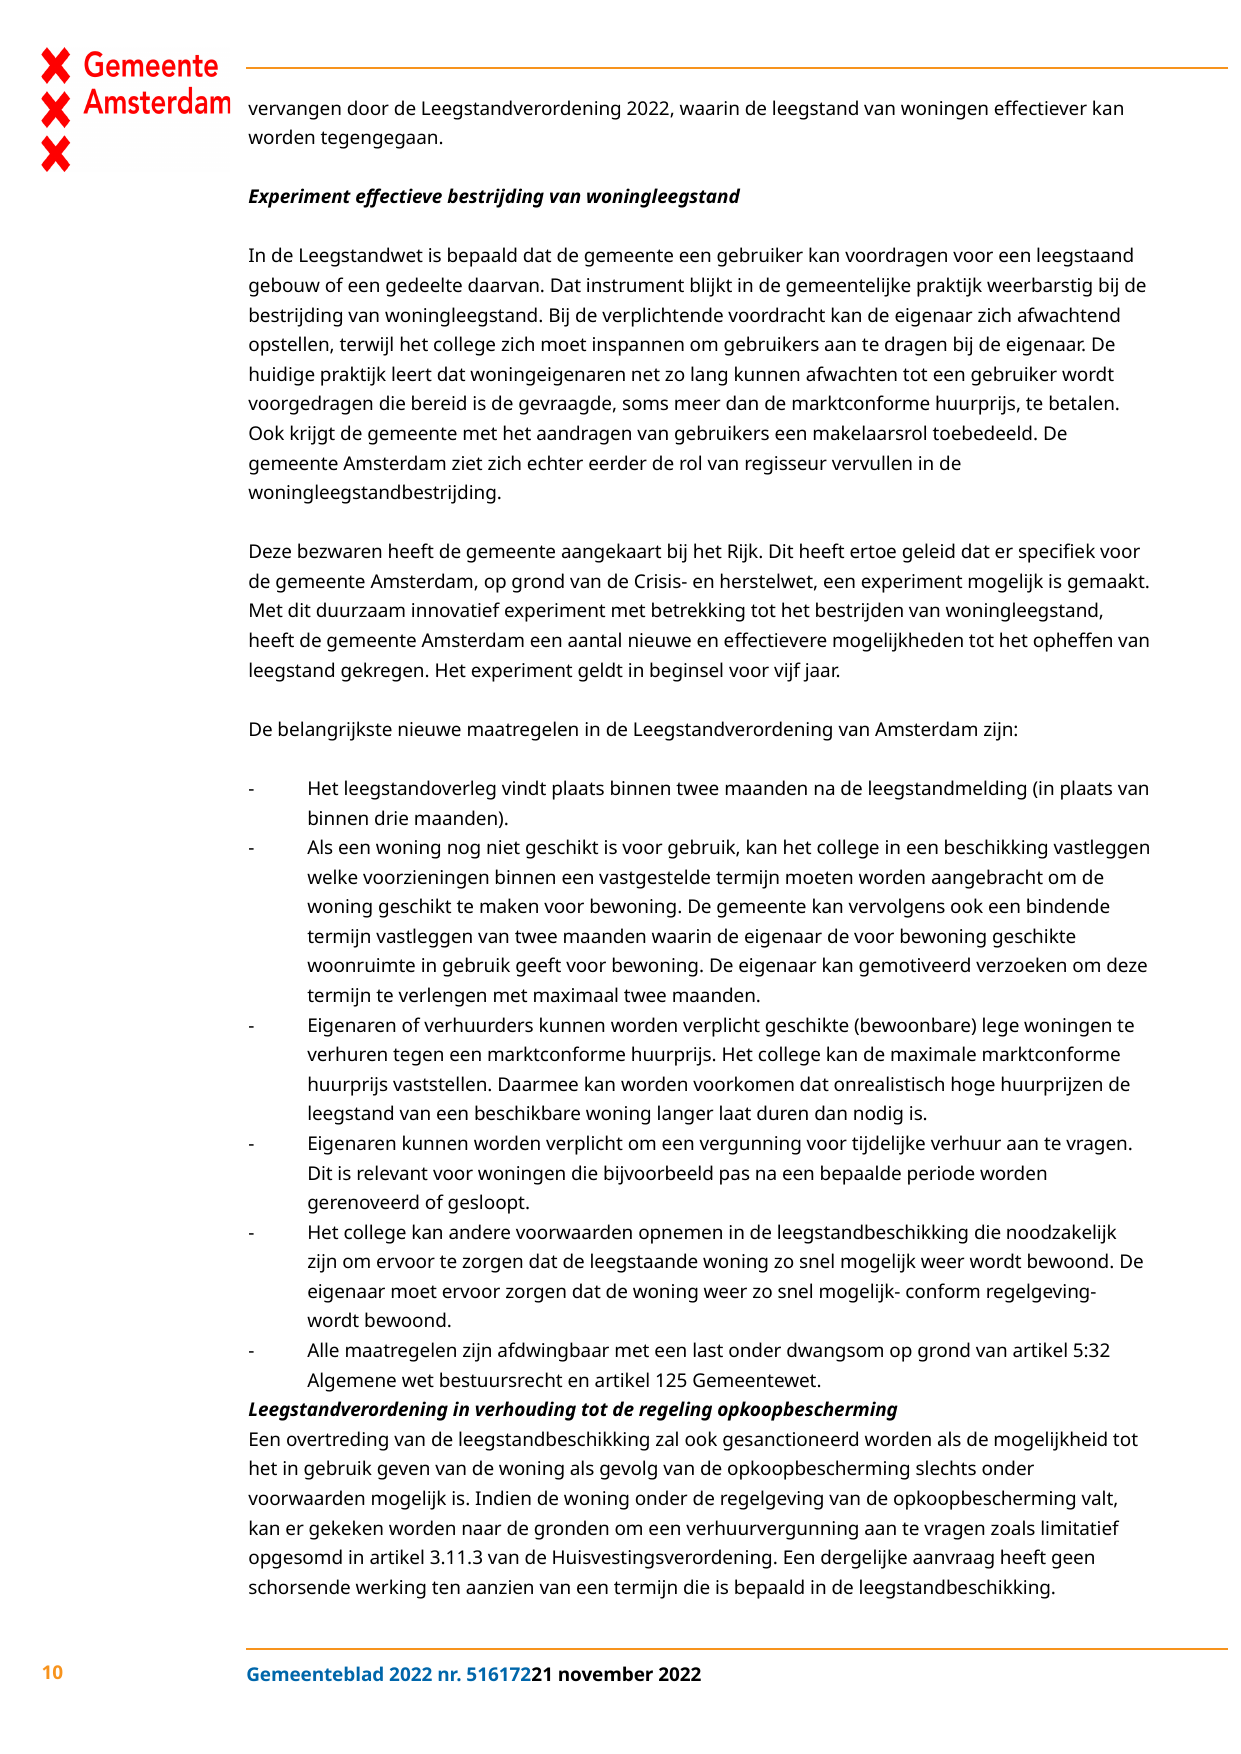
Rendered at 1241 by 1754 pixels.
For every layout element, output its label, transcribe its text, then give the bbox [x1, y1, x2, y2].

list Eigenaren of verhuurders kunnen worden verplicht geschikte (bewoonbare) lege woningen te verhuren tegen een marktconforme huurprijs. Het college kan de maximale marktconforme huurprijs vaststellen. Daarmee kan worden voorkomen dat onrealistisch hoge huurprijzen de leegstand van een beschikbare woning langer laat duren dan nodig is. [248, 1012, 1152, 1126]
text vervangen door de Leegstandverordening 2022, waarin de leegstand van woningen effectiever kan worden tegengegaan. [248, 95, 1152, 150]
text Experiment effectieve bestrijding van woningleegstand [248, 183, 1152, 209]
text Leegstandverordening in verhouding tot de regeling opkoopbescherming [248, 1396, 1152, 1422]
text Deze bezwaren heeft de gemeente aangekaart bij het Rijk. Dit heeft ertoe geleid dat er specifiek voor de gemeente Amsterdam, op grond van de Crisis- en herstelwet, een experiment mogelijk is gemaakt. Met dit duurzaam innovatief experiment met betrekking tot het bestrijden van woningleegstand, heeft de gemeente Amsterdam een aantal nieuwe en effectievere mogelijkheden tot het opheffen van leegstand gekregen. Het experiment geldt in beginsel voor vijf jaar. [248, 538, 1152, 683]
list Alle maatregelen zijn afdwingbaar met een last onder dwangsom op grond van artikel 5:32 Algemene wet bestuursrecht en artikel 125 Gemeentewet. [248, 1337, 1152, 1393]
list Het leegstandoverleg vindt plaats binnen twee maanden na de leegstandmelding (in plaats van binnen drie maanden). [248, 775, 1152, 831]
list Eigenaren kunnen worden verplicht om een vergunning voor tijdelijke verhuur aan te vragen. Dit is relevant voor woningen die bijvoorbeeld pas na een bepaalde periode worden gerenoveerd of gesloopt. [248, 1130, 1152, 1215]
picture [41, 47, 231, 172]
text Een overtreding van de leegstandbeschikking zal ook gesanctioneerd worden als de mogelijkheid tot het in gebruik geven van de woning als gevolg van de opkoopbescherming slechts onder voorwaarden mogelijk is. Indien de woning onder de regelgeving van de opkoopbescherming valt, kan er gekeken worden naar de gronden om een verhuurvergunning aan te vragen zoals limitatief opgesomd in artikel 3.11.3 van de Huisvestingsverordening. Een dergelijke aanvraag heeft geen schorsende werking ten aanzien van een termijn die is bepaald in de leegstandbeschikking. [248, 1426, 1152, 1600]
list Als een woning nog niet geschikt is voor gebruik, kan het college in een beschikking vastleggen welke voorzieningen binnen een vastgestelde termijn moeten worden aangebracht om de woning geschikt te maken voor bewoning. De gemeente kan vervolgens ook een bindende termijn vastleggen van twee maanden waarin de eigenaar de voor bewoning geschikte woonruimte in gebruik geeft voor bewoning. De eigenaar kan gemotiveerd verzoeken om deze termijn te verlengen met maximaal twee maanden. [248, 834, 1152, 1008]
list Het college kan andere voorwaarden opnemen in de leegstandbeschikking die noodzakelijk zijn om ervoor te zorgen dat de leegstaande woning zo snel mogelijk weer wordt bewoond. De eigenaar moet ervoor zorgen dat de woning weer zo snel mogelijk- conform regelgeving- wordt bewoond. [248, 1219, 1152, 1333]
text De belangrijkste nieuwe maatregelen in de Leegstandverordening van Amsterdam zijn: [248, 716, 1152, 742]
text In de Leegstandwet is bepaald dat de gemeente een gebruiker kan voordragen voor een leegstaand gebouw of een gedeelte daarvan. Dat instrument blijkt in de gemeentelijke praktijk weerbarstig bij de bestrijding van woningleegstand. Bij de verplichtende voordracht kan de eigenaar zich afwachtend opstellen, terwijl het college zich moet inspannen om gebruikers aan te dragen bij de eigenaar. De huidige praktijk leert dat woningeigenaren net zo lang kunnen afwachten tot een gebruiker wordt voorgedragen die bereid is de gevraagde, soms meer dan de marktconforme huurprijs, te betalen. Ook krijgt de gemeente met het aandragen van gebruikers een makelaarsrol toebedeeld. De gemeente Amsterdam ziet zich echter eerder de rol van regisseur vervullen in de woningleegstandbestrijding. [248, 243, 1152, 505]
